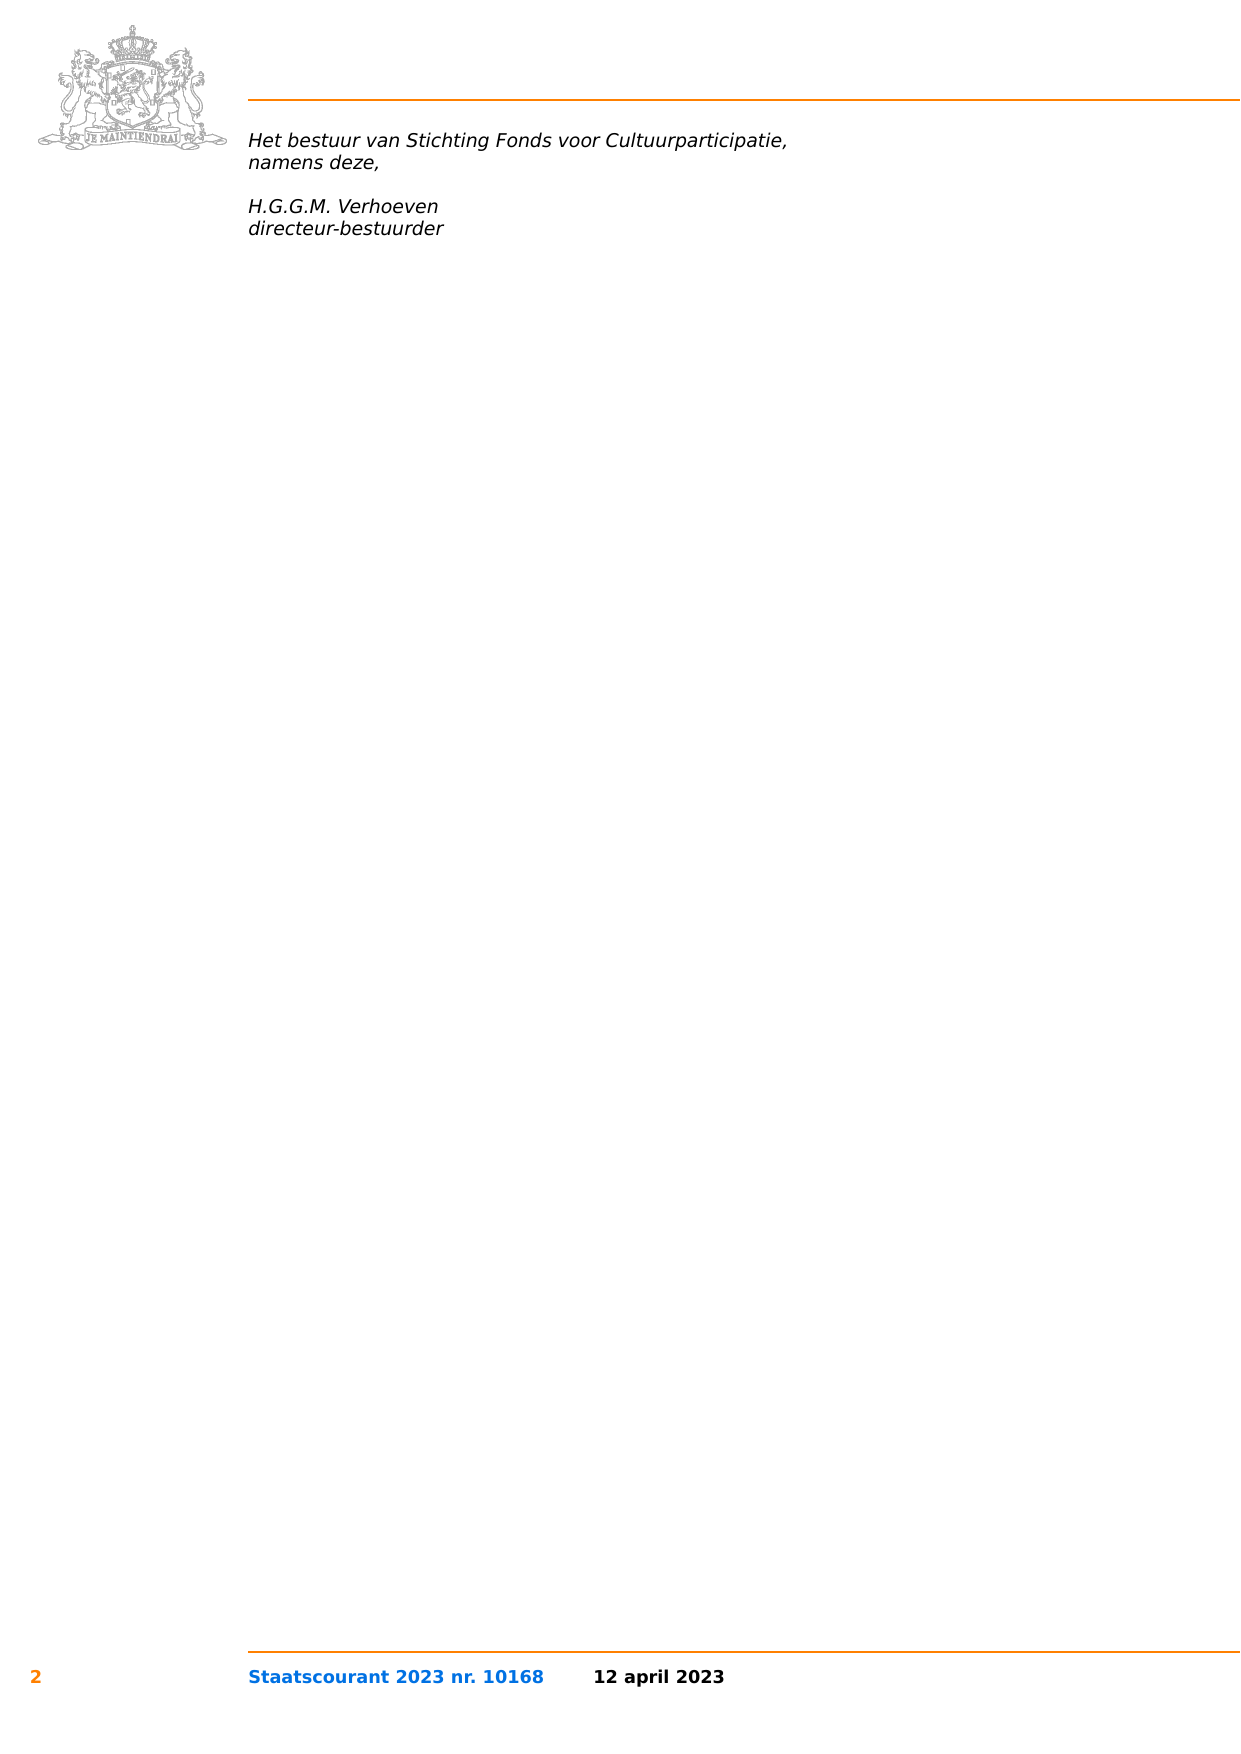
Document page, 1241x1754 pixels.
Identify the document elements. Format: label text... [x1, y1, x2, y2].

picture [38, 25, 227, 150]
text Het bestuur van Stichting Fonds voor Cultuurparticipatie, namens deze, H.G.G.M. Verhoeven directeur-bestuurder [248, 130, 1163, 240]
